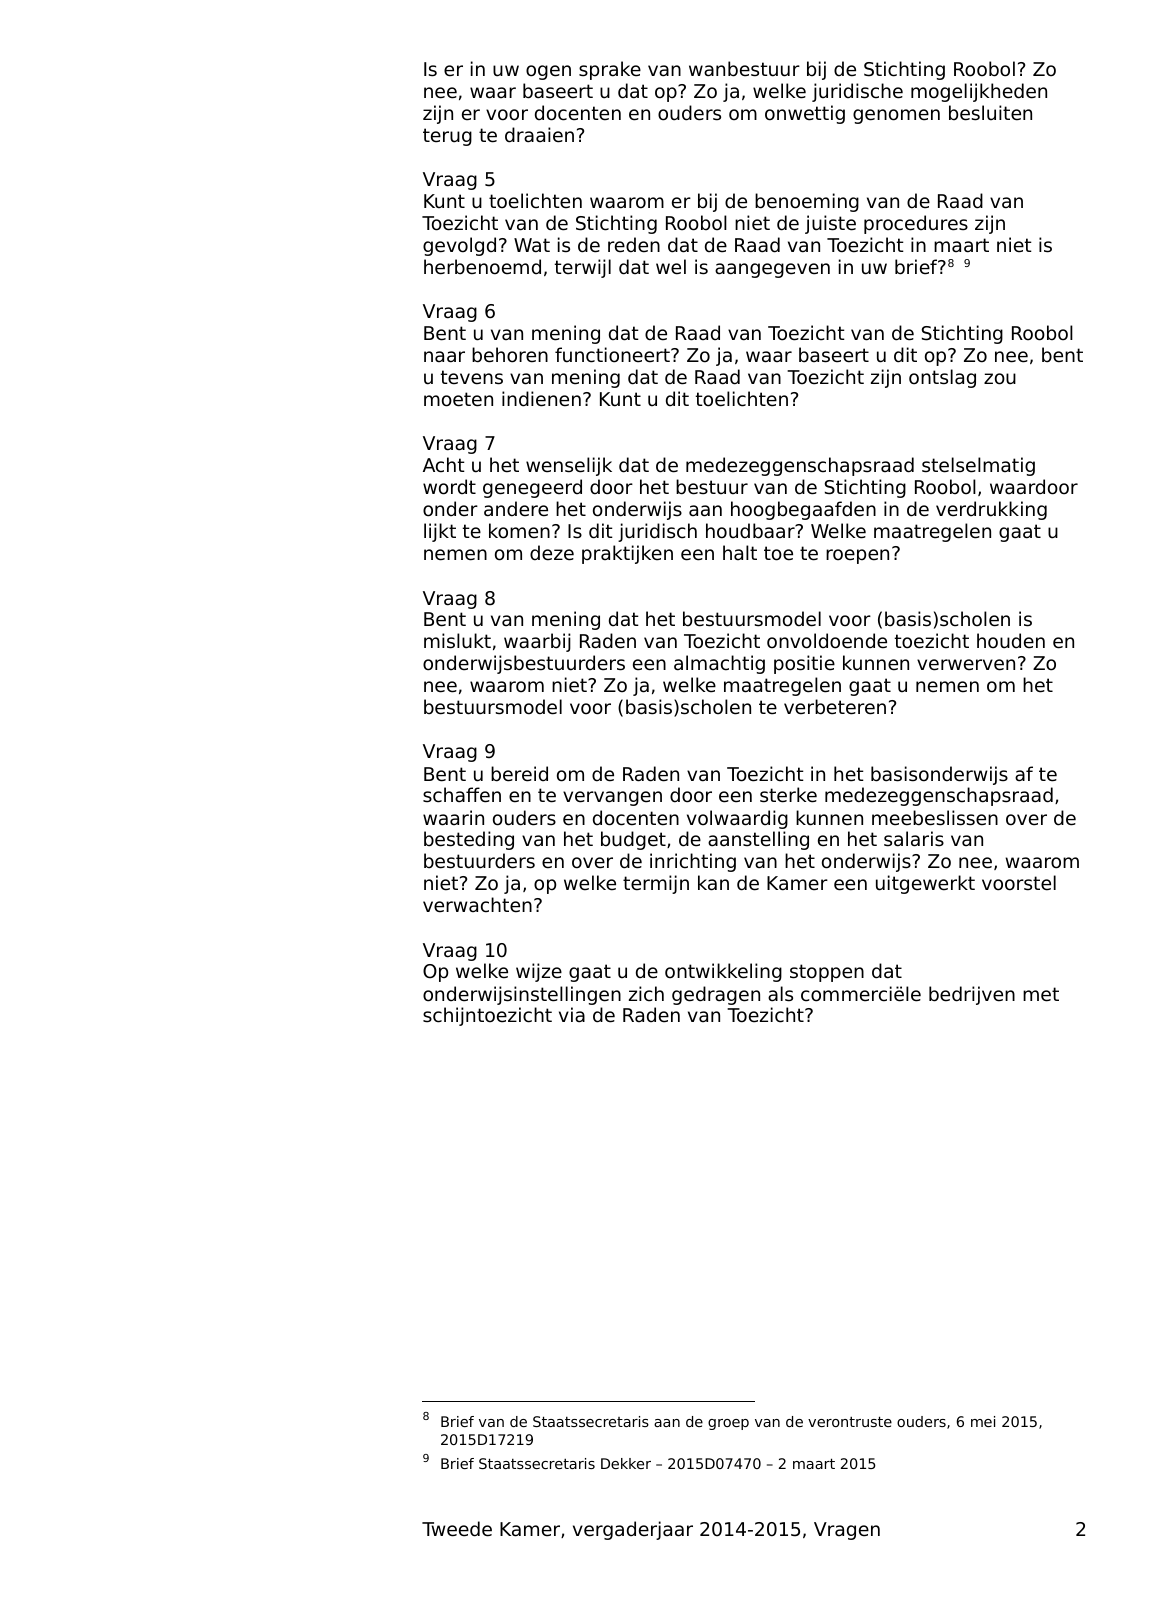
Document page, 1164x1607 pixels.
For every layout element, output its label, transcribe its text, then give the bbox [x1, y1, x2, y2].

text Kunt u toelichten waarom er bij de benoeming van de Raad van Toezicht van de Stichting Roobol niet de juiste procedures zijn gevolgd? Wat is de reden dat de Raad van Toezicht in maart niet is herbenoemd, terwijl dat wel is aangegeven in uw brief? [422, 191, 1087, 279]
text Bent u bereid om de Raden van Toezicht in het basisonderwijs af te schaffen en te vervangen door een sterke medezeggenschapsraad, waarin ouders en docenten volwaardig kunnen meebeslissen over de besteding van het budget, de aanstelling en het salaris van bestuurders en over de inrichting van het onderwijs? Zo nee, waarom niet? Zo ja, op welke termijn kan de Kamer een uitgewerkt voorstel verwachten? [422, 763, 1087, 917]
text Vraag 8 [422, 587, 1087, 609]
text Vraag 10 [422, 939, 1087, 961]
text Op welke wijze gaat u de ontwikkeling stoppen dat onderwijsinstellingen zich gedragen als commerciële bedrijven met schijntoezicht via de Raden van Toezicht? [422, 961, 1087, 1027]
text Brief van de Staatssecretaris aan de groep van de verontruste ouders, 6 mei 2015, 2015D17219 [422, 1410, 1087, 1449]
text Bent u van mening dat het bestuursmodel voor (basis)scholen is mislukt, waarbij Raden van Toezicht onvoldoende toezicht houden en onderwijsbestuurders een almachtig positie kunnen verwerven? Zo nee, waarom niet? Zo ja, welke maatregelen gaat u nemen om het bestuursmodel voor (basis)scholen te verbeteren? [422, 609, 1087, 719]
text Bent u van mening dat de Raad van Toezicht van de Stichting Roobol naar behoren functioneert? Zo ja, waar baseert u dit op? Zo nee, bent u tevens van mening dat de Raad van Toezicht zijn ontslag zou moeten indienen? Kunt u dit toelichten? [422, 323, 1087, 411]
text Acht u het wenselijk dat de medezeggenschapsraad stelselmatig wordt genegeerd door het bestuur van de Stichting Roobol, waardoor onder andere het onderwijs aan hoogbegaafden in de verdrukking lijkt te komen? Is dit juridisch houdbaar? Welke maatregelen gaat u nemen om deze praktijken een halt toe te roepen? [422, 455, 1087, 565]
text Is er in uw ogen sprake van wanbestuur bij de Stichting Roobol? Zo nee, waar baseert u dat op? Zo ja, welke juridische mogelijkheden zijn er voor docenten en ouders om onwettig genomen besluiten terug te draaien? [422, 59, 1087, 147]
text Vraag 7 [422, 433, 1087, 455]
text Vraag 5 [422, 169, 1087, 191]
text Vraag 6 [422, 301, 1087, 323]
text Vraag 9 [422, 741, 1087, 763]
text Brief Staatssecretaris Dekker – 2015D07470 – 2 maart 2015 [422, 1452, 1087, 1474]
